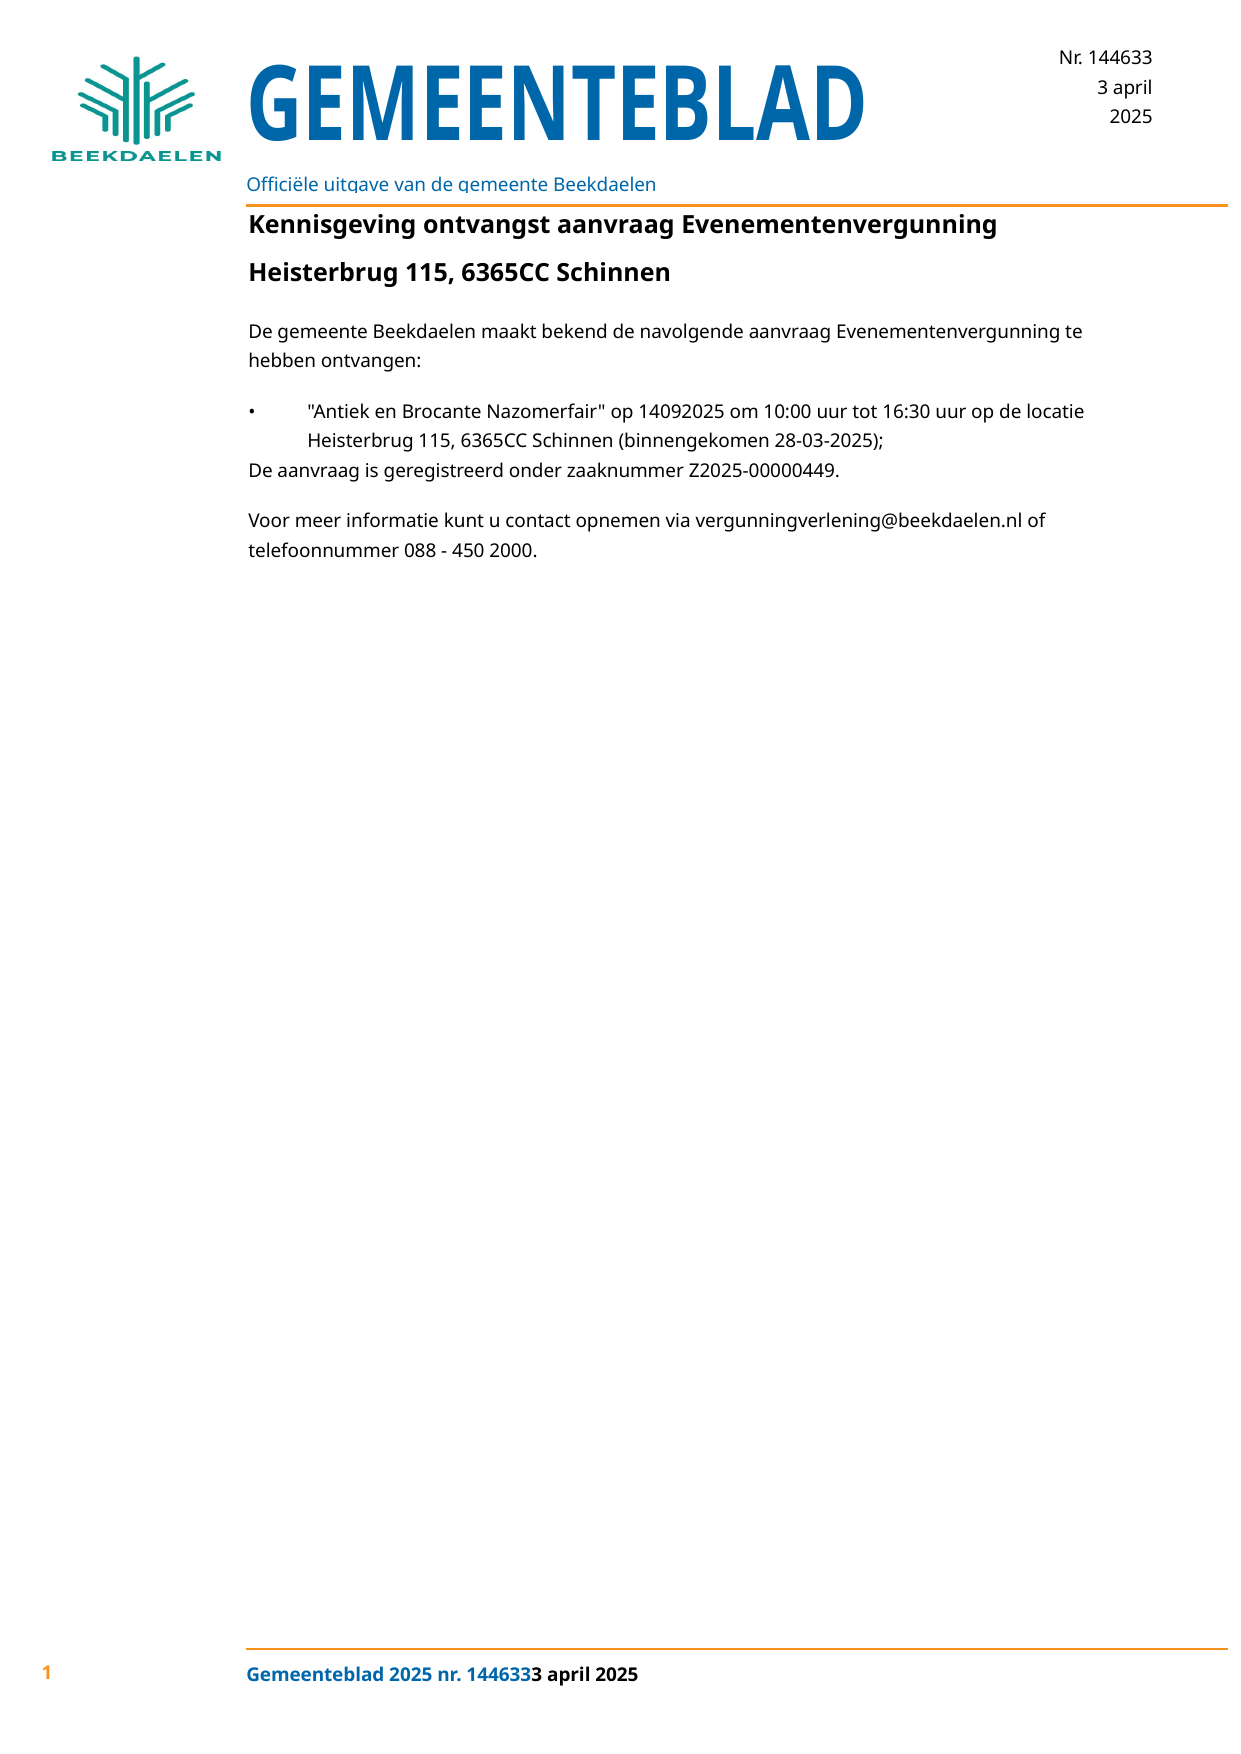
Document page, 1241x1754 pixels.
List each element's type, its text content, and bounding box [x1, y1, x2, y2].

text De gemeente Beekdaelen maakt bekend de navolgende aanvraag Evenementenvergunning te hebben ontvangen: [248, 318, 1152, 373]
list "Antiek en Brocante Nazomerfair" op 14092025 om 10:00 uur tot 16:30 uur op de locatie Heisterbrug 115, 6365CC Schinnen (binnengekomen 28-03-2025); [248, 398, 1152, 453]
picture [41, 47, 231, 172]
text De aanvraag is geregistreerd onder zaaknummer Z2025-00000449. [248, 457, 1152, 483]
text Voor meer informatie kunt u contact opnemen via vergunningverlening@beekdaelen.nl of telefoonnummer 088 - 450 2000. [248, 507, 1152, 563]
text Kennisgeving ontvangst aanvraag Evenementenvergunning Heisterbrug 115, 6365CC Schinnen [248, 207, 1152, 288]
